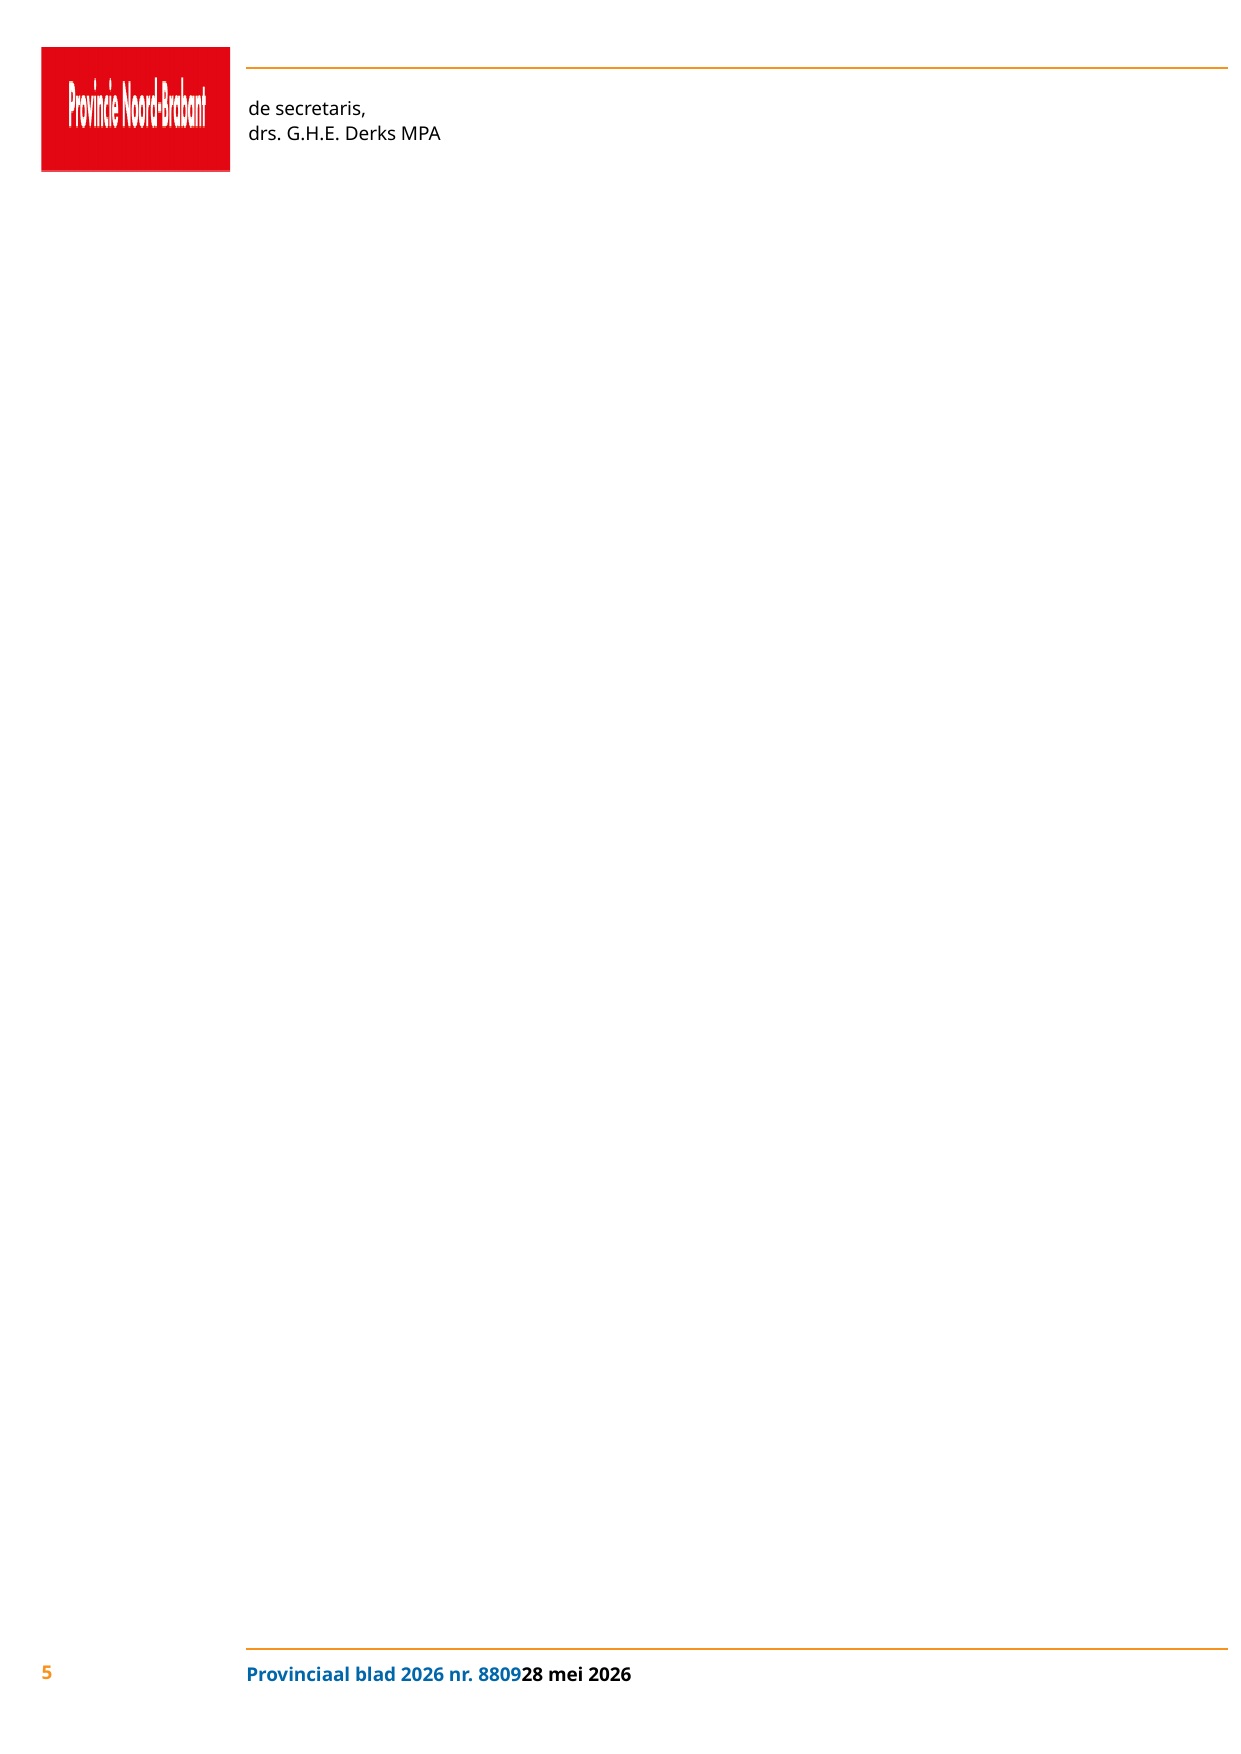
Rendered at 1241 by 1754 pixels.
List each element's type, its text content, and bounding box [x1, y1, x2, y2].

text de secretaris, [248, 95, 1152, 121]
picture [41, 47, 231, 172]
text drs. G.H.E. Derks MPA [248, 121, 1152, 146]
